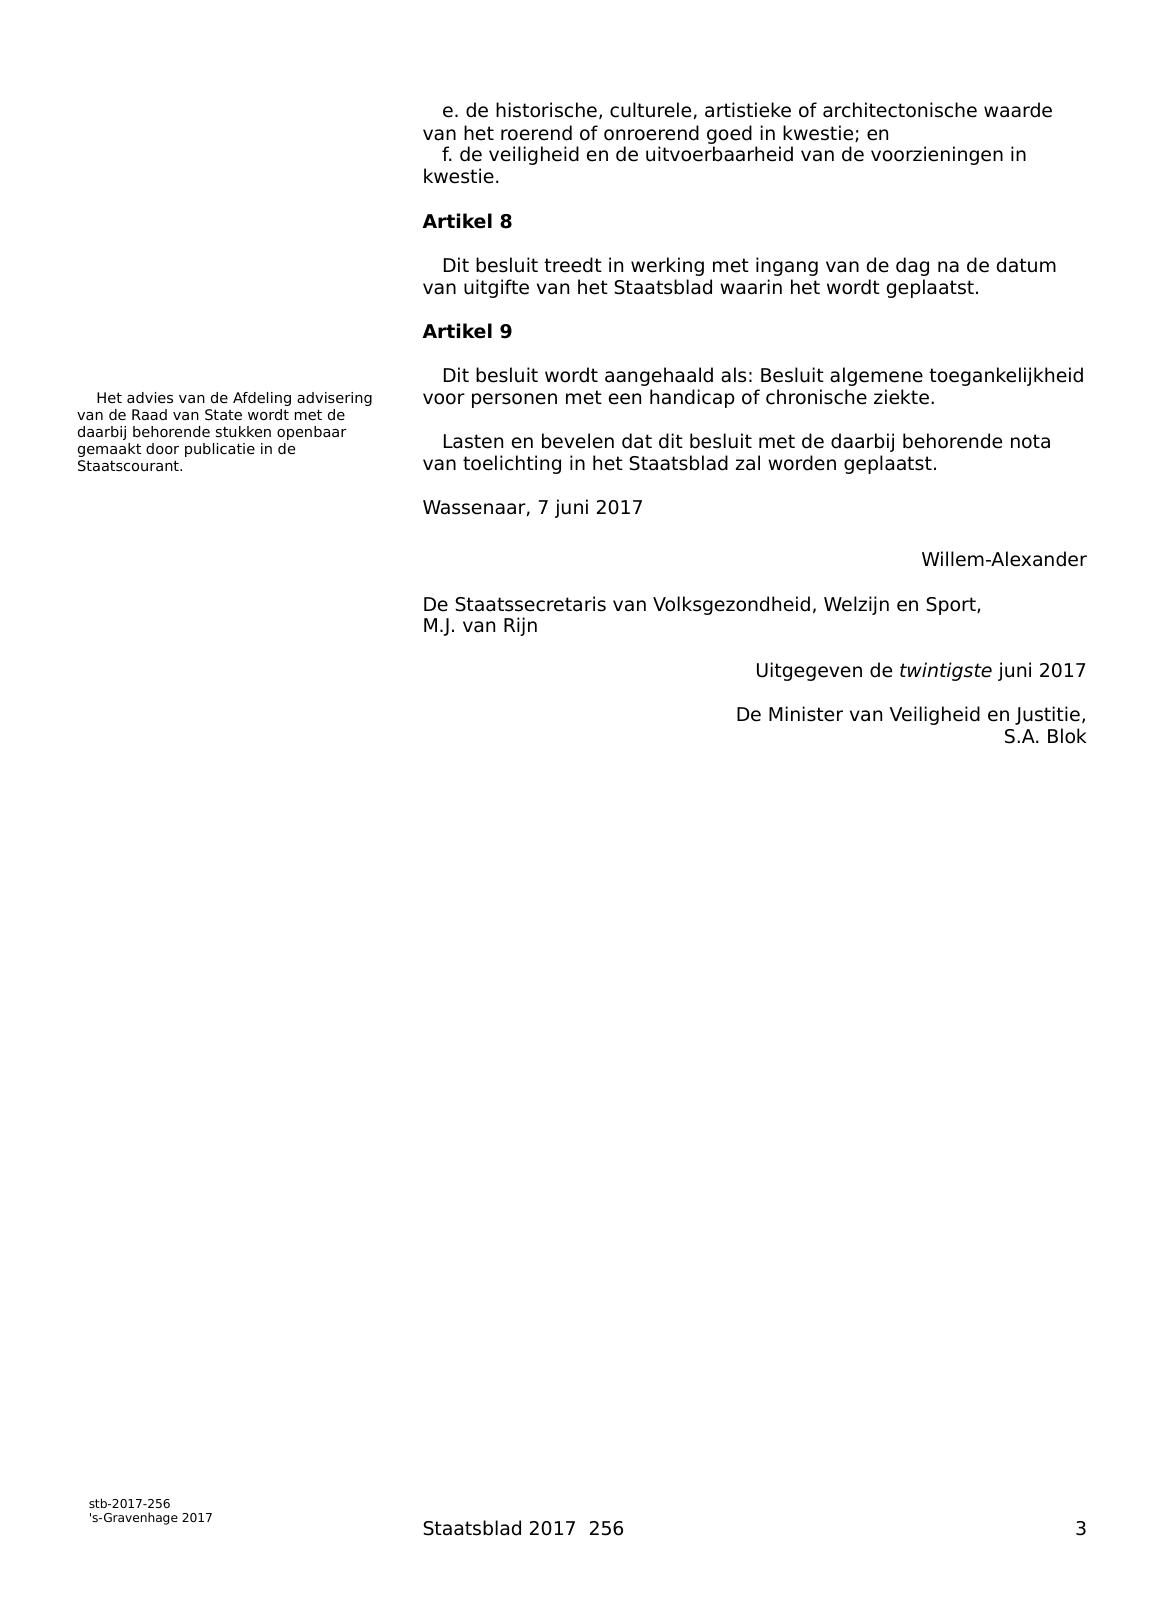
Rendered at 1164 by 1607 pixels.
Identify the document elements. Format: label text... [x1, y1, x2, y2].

text e. de historische, culturele, artistieke of architectonische waarde van het roerend of onroerend goed in kwestie; en [422, 100, 1087, 144]
text Lasten en bevelen dat dit besluit met de daarbij behorende nota van toelichting in het Staatsblad zal worden geplaatst. [422, 431, 1087, 475]
text Het advies van de Afdeling advisering van de Raad van State wordt met de daarbij behorende stukken openbaar gemaakt door publicatie in de Staatscourant. [77, 390, 396, 475]
text Wassenaar, 7 juni 2017 [422, 497, 1087, 519]
text De Staatssecretaris van Volksgezondheid, Welzijn en Sport, M.J. van Rijn [422, 593, 1087, 637]
text 's-Gravenhage 2017 [88, 1511, 323, 1525]
text Uitgegeven de twintigste juni 2017 [422, 659, 1087, 682]
text Dit besluit treedt in werking met ingang van de dag na de datum van uitgifte van het Staatsblad waarin het wordt geplaatst. [422, 255, 1087, 299]
subtitle Artikel 8 [422, 211, 1087, 232]
text Willem-Alexander [422, 549, 1087, 571]
text stb-2017-256 [88, 1497, 323, 1511]
text f. de veiligheid en de uitvoerbaarheid van de voorzieningen in kwestie. [422, 144, 1087, 188]
subtitle Artikel 9 [422, 321, 1087, 343]
text Dit besluit wordt aangehaald als: Besluit algemene toegankelijkheid voor personen met een handicap of chronische ziekte. [422, 365, 1087, 409]
text De Minister van Veiligheid en Justitie, S.A. Blok [422, 704, 1087, 748]
